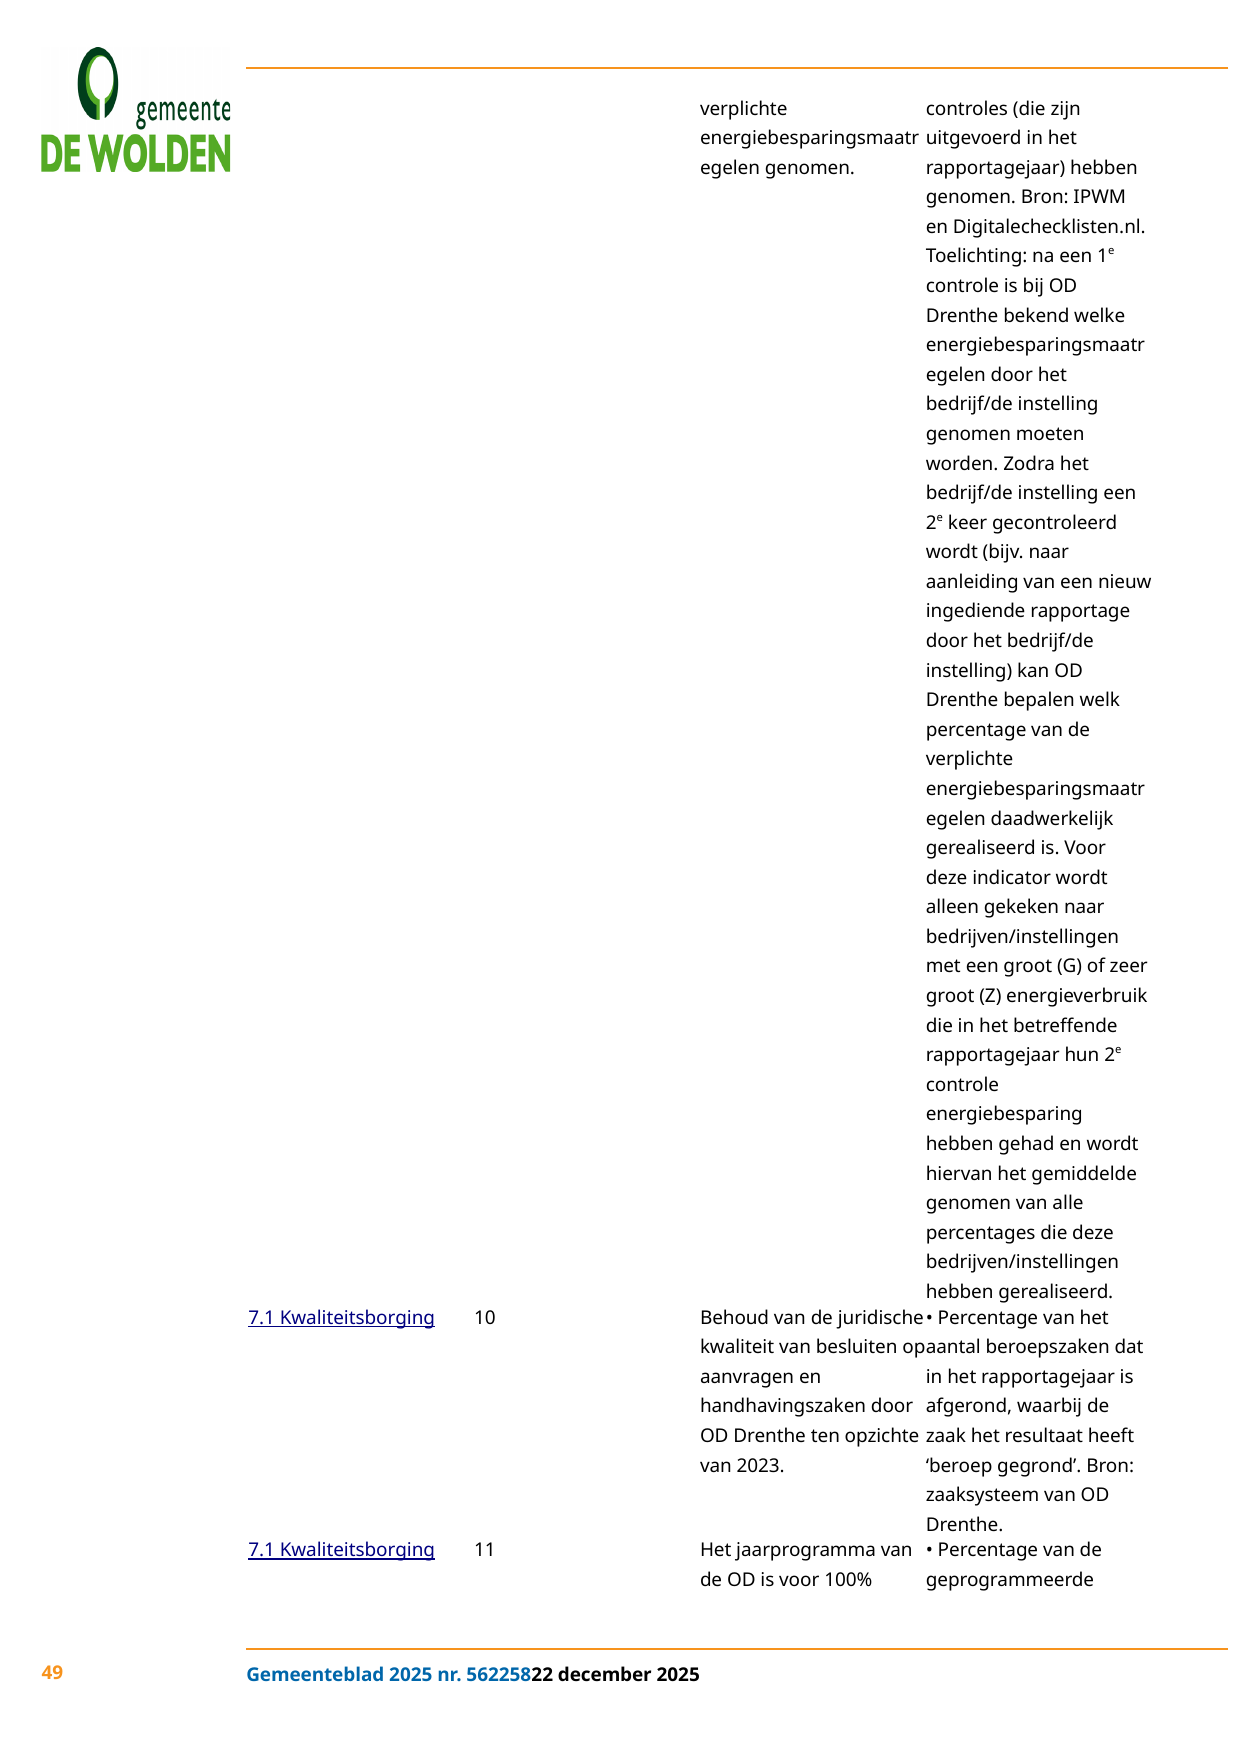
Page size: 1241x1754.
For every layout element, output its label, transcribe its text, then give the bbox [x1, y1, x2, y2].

table_cell • Percentage van de geprogrammeerde [926, 1537, 1152, 1592]
table_cell 7.1 Kwaliteitsborging [248, 1304, 474, 1537]
table_cell [248, 95, 474, 1304]
table_cell 10 [474, 1304, 700, 1537]
table_cell Het jaarprogramma van de OD is voor 100% [700, 1537, 926, 1592]
table_cell verplichte energiebesparingsmaatregelen genomen. [700, 95, 926, 1304]
table_cell controles (die zijn uitgevoerd in het rapportagejaar) hebben genomen. Bron: IPWM en Digitalechecklisten.nl. Toelichting: na een 1e controle is bij OD Drenthe bekend welke energiebesparingsmaatregelen door het bedrijf/de instelling genomen moeten worden. Zodra het bedrijf/de instelling een 2e keer gecontroleerd wordt (bijv. naar aanleiding van een nieuw ingediende rapportage door het bedrijf/de instelling) kan OD Drenthe bepalen welk percentage van de verplichte energiebesparingsmaatregelen daadwerkelijk gerealiseerd is. Voor deze indicator wordt alleen gekeken naar bedrijven/instellingen met een groot (G) of zeer groot (Z) energieverbruik die in het betreffende rapportagejaar hun 2e controle energiebesparing hebben gehad en wordt hiervan het gemiddelde genomen van alle percentages die deze bedrijven/instellingen hebben gerealiseerd. [926, 95, 1152, 1304]
table_cell Behoud van de juridische kwaliteit van besluiten op aanvragen en handhavingszaken door OD Drenthe ten opzichte van 2023. [700, 1304, 926, 1537]
table_cell 7.1 Kwaliteitsborging [248, 1537, 474, 1592]
picture [41, 47, 231, 172]
table_cell • Percentage van het aantal beroepszaken dat in het rapportagejaar is afgerond, waarbij de zaak het resultaat heeft ‘beroep gegrond’. Bron: zaaksysteem van OD Drenthe. [926, 1304, 1152, 1537]
table_cell [474, 95, 700, 1304]
table_cell 11 [474, 1537, 700, 1592]
